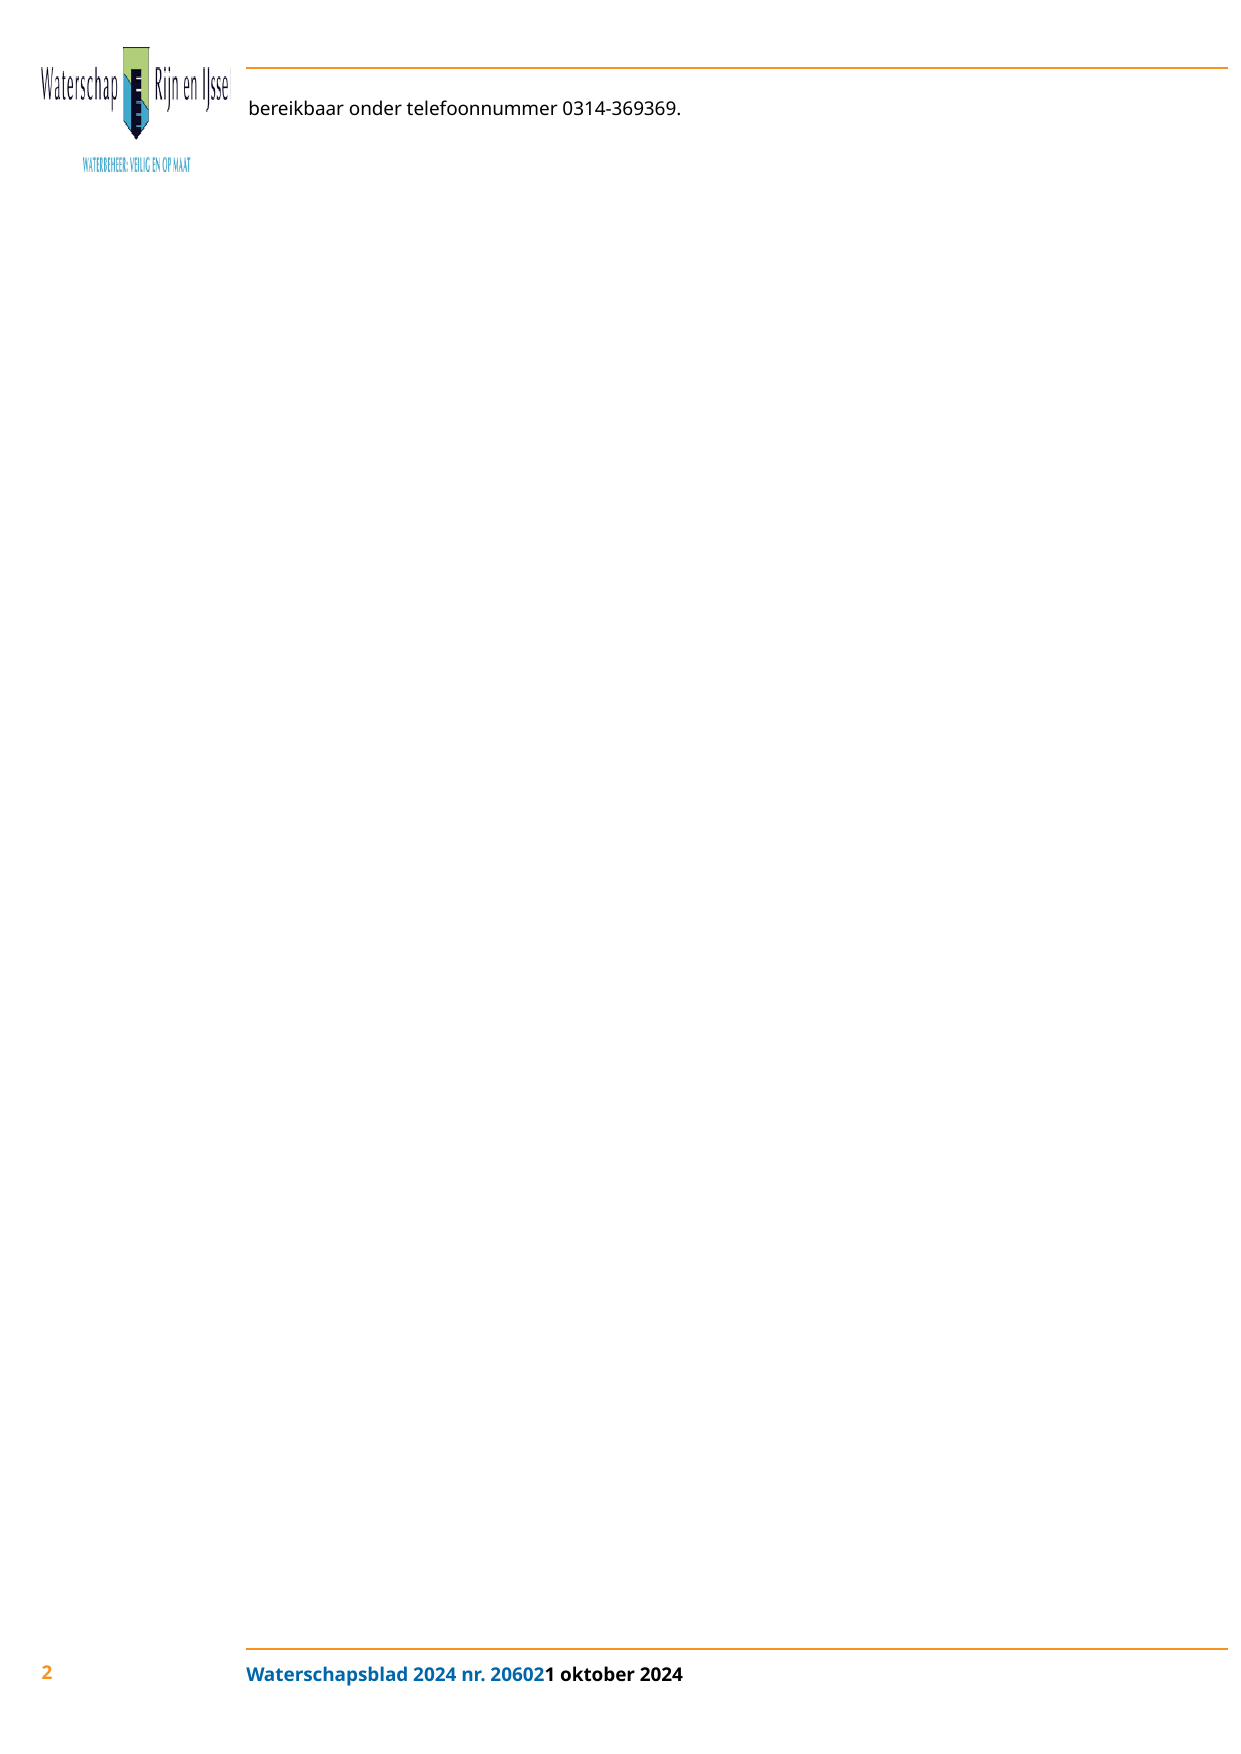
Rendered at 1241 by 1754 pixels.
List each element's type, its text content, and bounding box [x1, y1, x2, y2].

picture [41, 47, 231, 172]
text bereikbaar onder telefoonnummer 0314-369369. [248, 95, 1152, 121]
